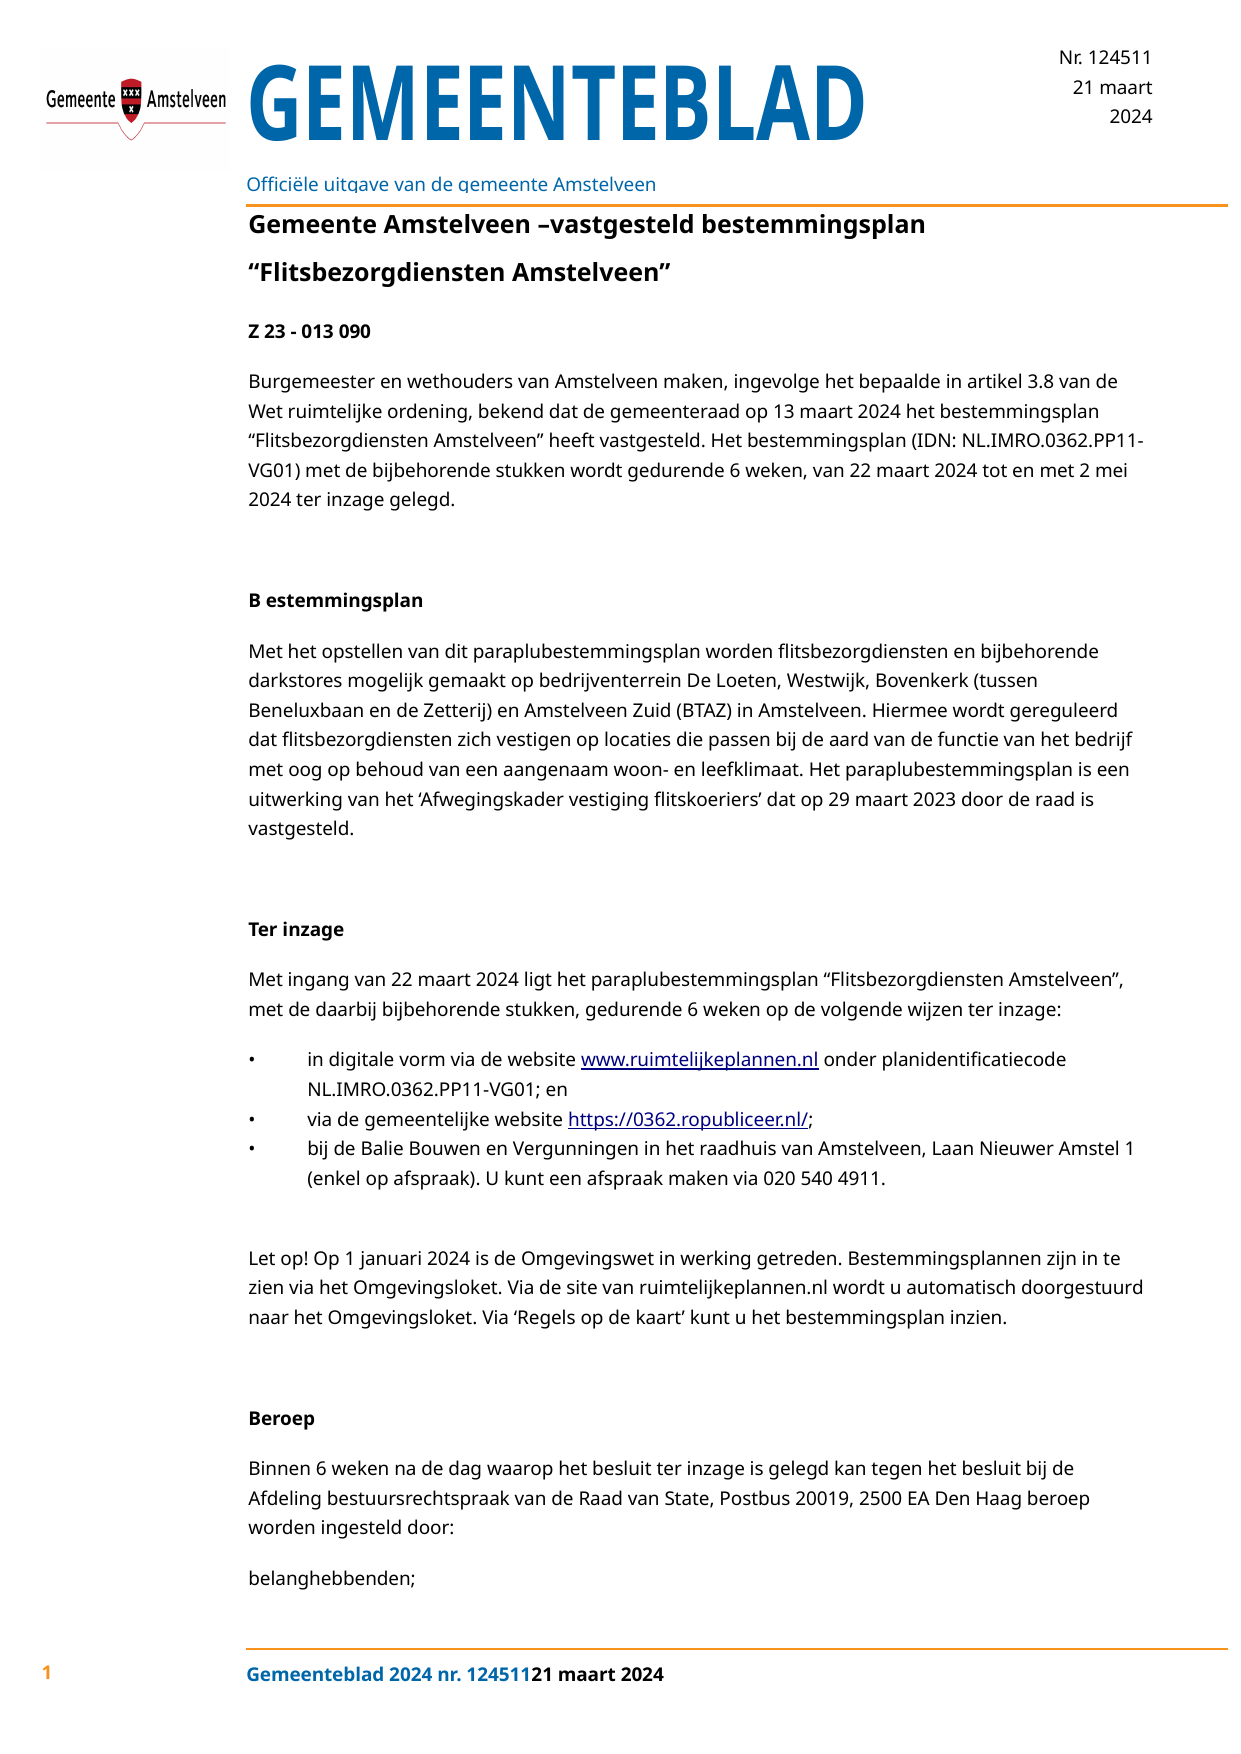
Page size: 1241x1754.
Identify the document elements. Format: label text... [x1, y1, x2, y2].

list bij de Balie Bouwen en Vergunningen in het raadhuis van Amstelveen, Laan Nieuwer Amstel 1 (enkel op afspraak). U kunt een afspraak maken via 020 540 4911. [248, 1135, 1152, 1191]
picture [41, 47, 231, 172]
list via de gemeentelijke website https://0362.ropubliceer.nl/; [248, 1106, 1152, 1132]
text Met ingang van 22 maart 2024 ligt het paraplubestemmingsplan “Flitsbezorgdiensten Amstelveen”, met de daarbij bijbehorende stukken, gedurende 6 weken op de volgende wijzen ter inzage: [248, 967, 1152, 1022]
text Gemeente Amstelveen –vastgesteld bestemmingsplan “Flitsbezorgdiensten Amstelveen” [248, 207, 1152, 288]
text Met het opstellen van dit paraplubestemmingsplan worden flitsbezorgdiensten en bijbehorende darkstores mogelijk gemaakt op bedrijventerrein De Loeten, Westwijk, Bovenkerk (tussen Beneluxbaan en de Zetterij) en Amstelveen Zuid (BTAZ) in Amstelveen. Hiermee wordt gereguleerd dat flitsbezorgdiensten zich vestigen op locaties die passen bij de aard van de functie van het bedrijf met oog op behoud van een aangenaam woon- en leefklimaat. Het paraplubestemmingsplan is een uitwerking van het ‘Afwegingskader vestiging flitskoeriers’ dat op 29 maart 2023 door de raad is vastgesteld. [248, 638, 1152, 841]
text Burgemeester en wethouders van Amstelveen maken, ingevolge het bepaalde in artikel 3.8 van de Wet ruimtelijke ordening, bekend dat de gemeenteraad op 13 maart 2024 het bestemmingsplan “Flitsbezorgdiensten Amstelveen” heeft vastgesteld. Het bestemmingsplan (IDN: NL.IMRO.0362.PP11-VG01) met de bijbehorende stukken wordt gedurende 6 weken, van 22 maart 2024 tot en met 2 mei 2024 ter inzage gelegd. [248, 368, 1152, 512]
text B estemmingsplan [248, 587, 1152, 613]
text belanghebbenden; [248, 1565, 1152, 1591]
text Binnen 6 weken na de dag waarop het besluit ter inzage is gelegd kan tegen het besluit bij de Afdeling bestuursrechtspraak van de Raad van State, Postbus 20019, 2500 EA Den Haag beroep worden ingesteld door: [248, 1455, 1152, 1540]
text Z 23 - 013 090 [248, 318, 1152, 344]
text Beroep [248, 1405, 1152, 1431]
text Let op! Op 1 januari 2024 is de Omgevingswet in werking getreden. Bestemmingsplannen zijn in te zien via het Omgevingsloket. Via de site van ruimtelijkeplannen.nl wordt u automatisch doorgestuurd naar het Omgevingsloket. Via ‘Regels op de kaart’ kunt u het bestemmingsplan inzien. [248, 1245, 1152, 1330]
list in digitale vorm via de website www.ruimtelijkeplannen.nl onder planidentificatiecode NL.IMRO.0362.PP11-VG01; en [248, 1047, 1152, 1102]
text Ter inzage [248, 916, 1152, 942]
